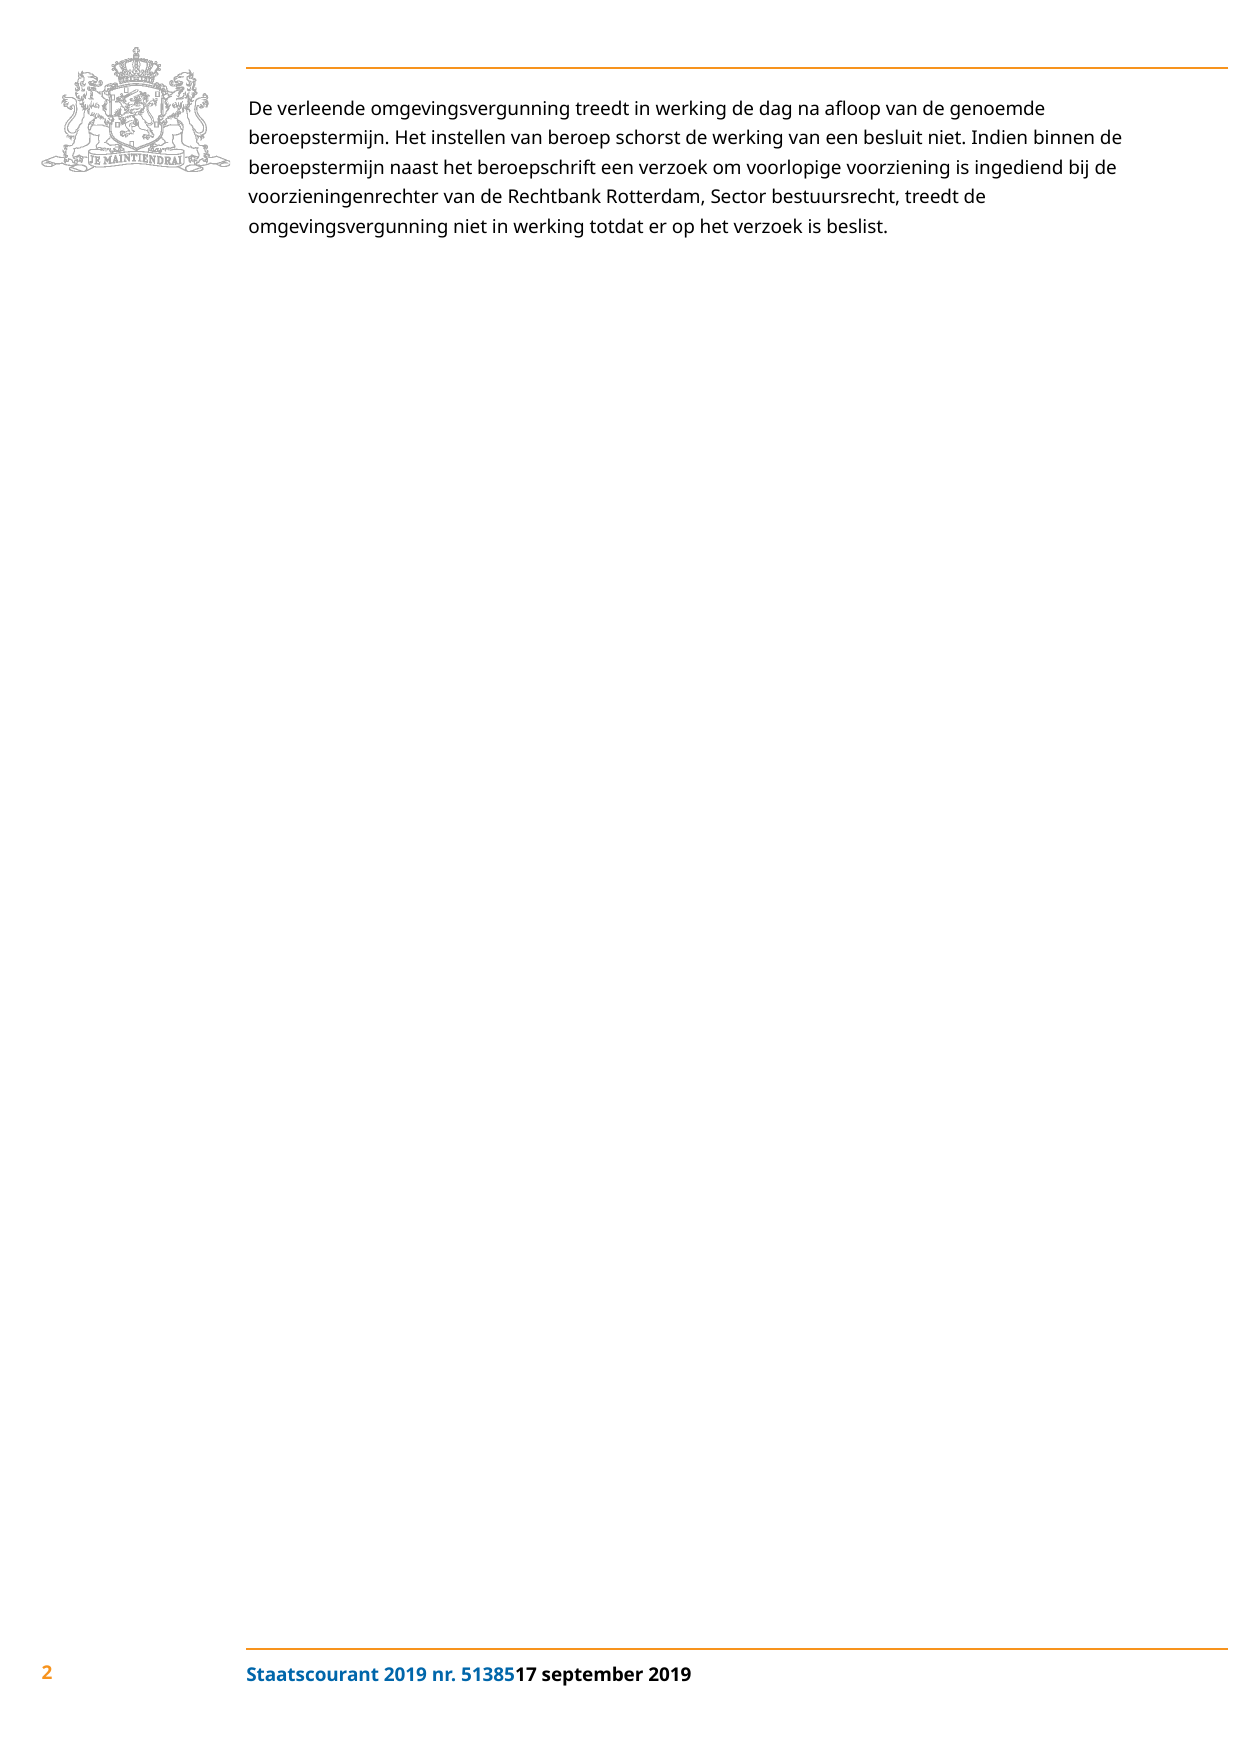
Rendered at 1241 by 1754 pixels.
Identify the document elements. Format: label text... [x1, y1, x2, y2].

text De verleende omgevingsvergunning treedt in werking de dag na afloop van de genoemde beroepstermijn. Het instellen van beroep schorst de werking van een besluit niet. Indien binnen de beroepstermijn naast het beroepschrift een verzoek om voorlopige voorziening is ingediend bij de voorzieningenrechter van de Rechtbank Rotterdam, Sector bestuursrecht, treedt de omgevingsvergunning niet in werking totdat er op het verzoek is beslist. [248, 95, 1152, 239]
picture [41, 47, 231, 172]
